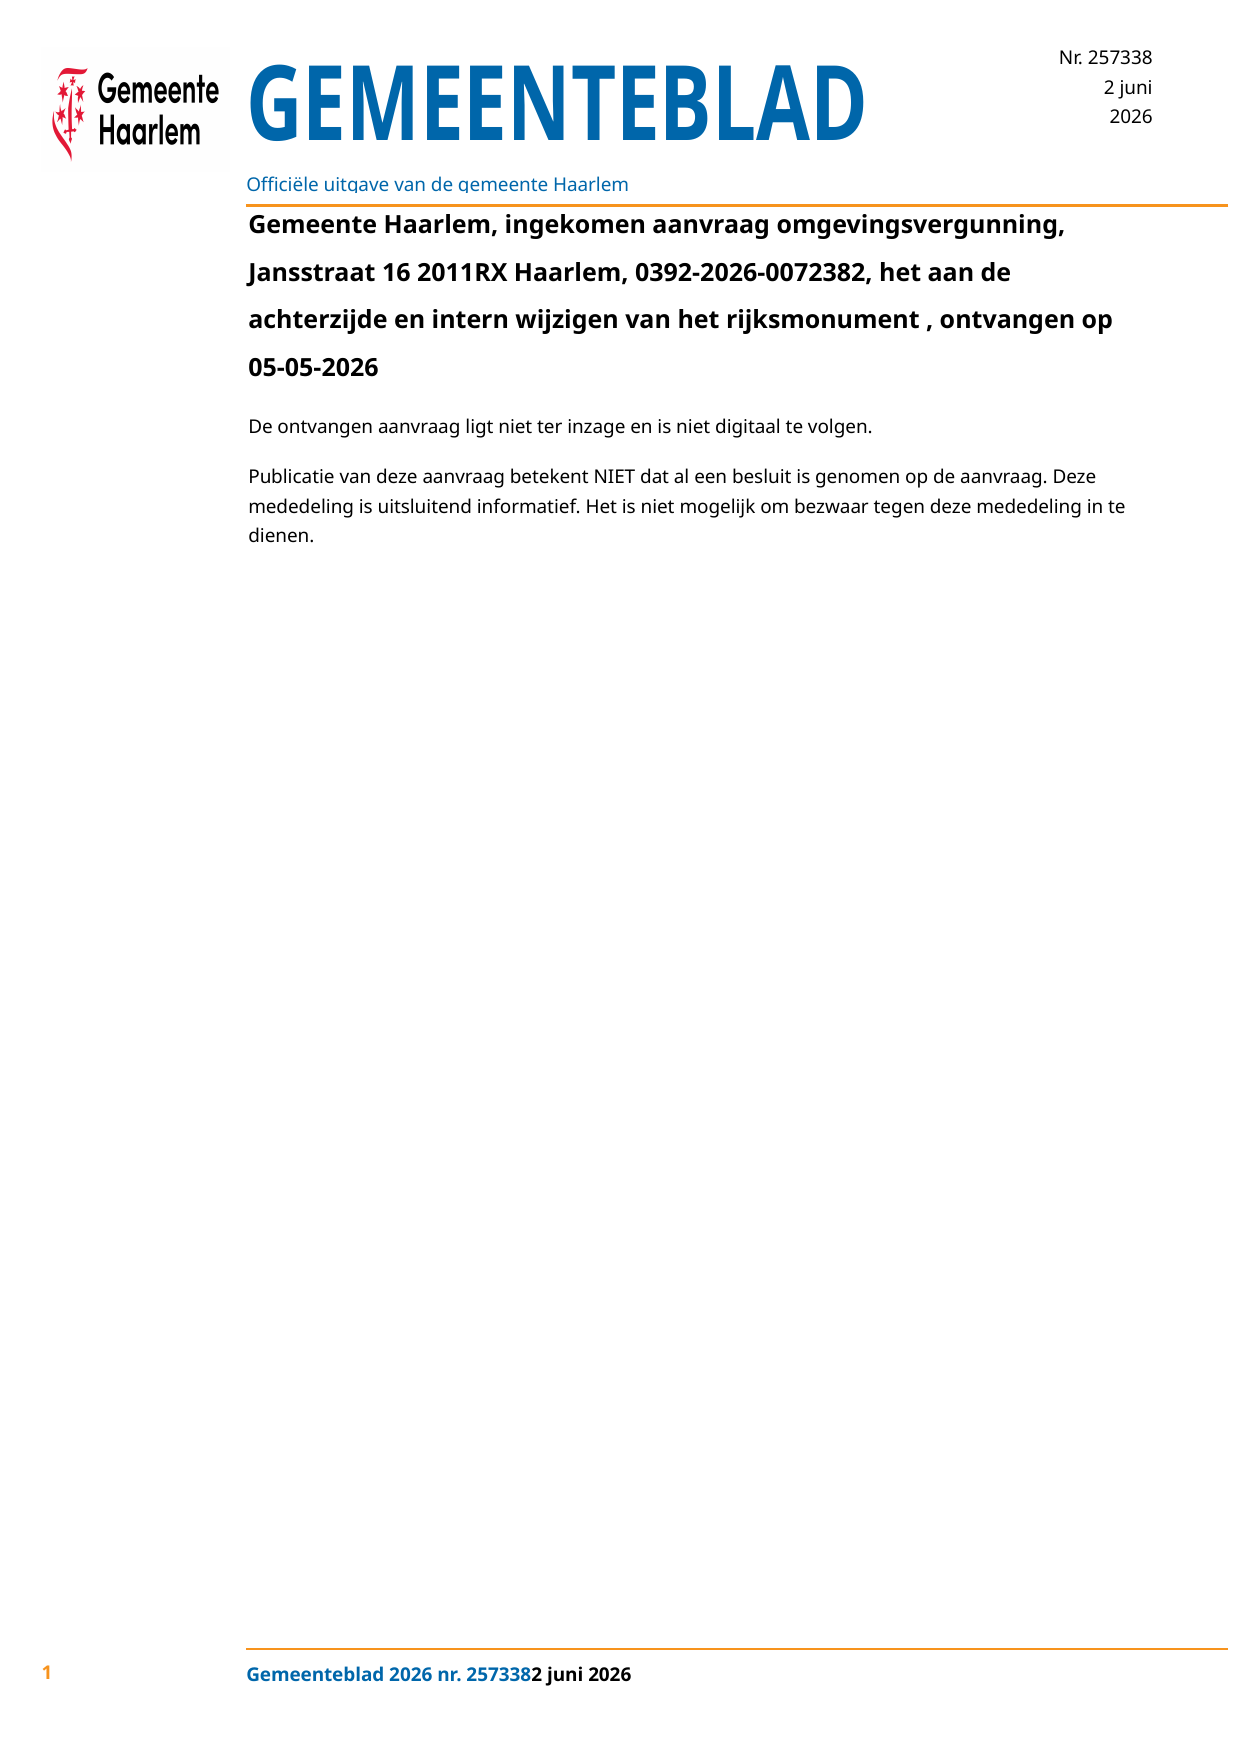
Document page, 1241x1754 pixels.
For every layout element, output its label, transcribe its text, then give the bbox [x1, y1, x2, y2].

text De ontvangen aanvraag ligt niet ter inzage en is niet digitaal te volgen. [248, 413, 1152, 439]
picture [41, 47, 231, 172]
text Publicatie van deze aanvraag betekent NIET dat al een besluit is genomen op de aanvraag. Deze mededeling is uitsluitend informatief. Het is niet mogelijk om bezwaar tegen deze mededeling in te dienen. [248, 463, 1152, 548]
text Gemeente Haarlem, ingekomen aanvraag omgevingsvergunning, Jansstraat 16 2011RX Haarlem, 0392-2026-0072382, het aan de achterzijde en intern wijzigen van het rijksmonument , ontvangen op 05-05-2026 [248, 207, 1152, 384]
